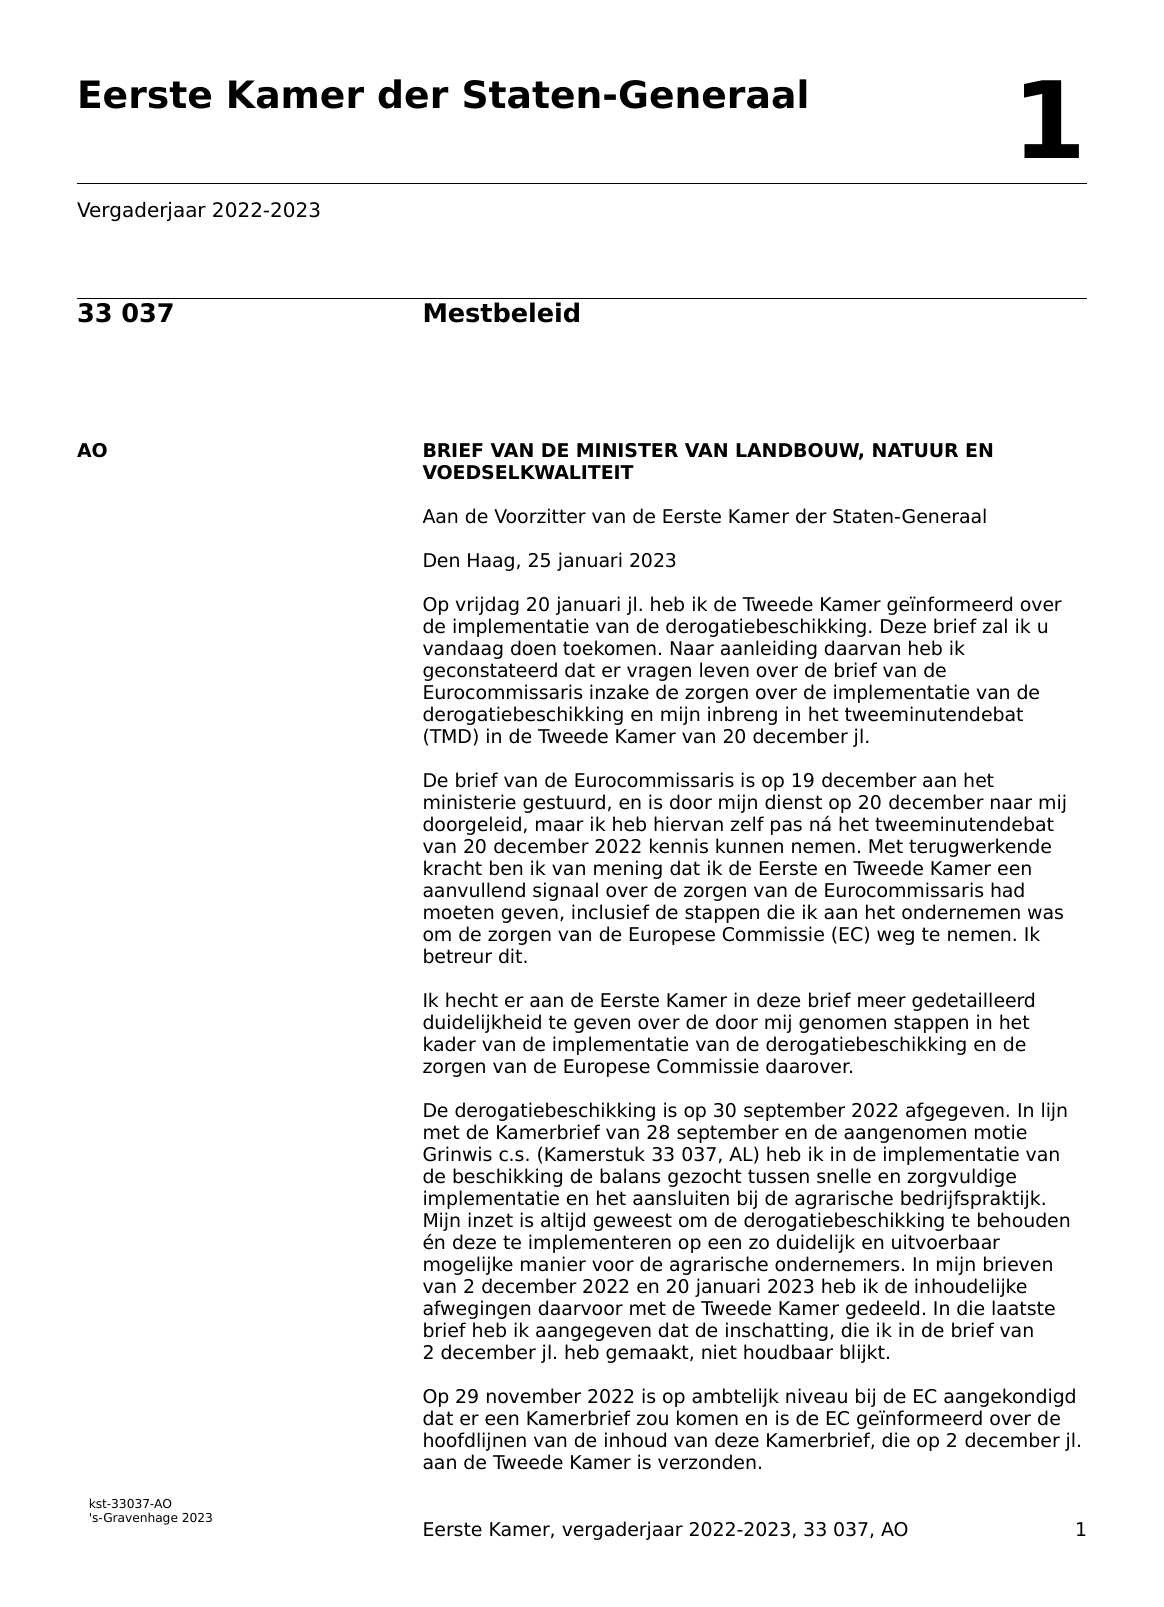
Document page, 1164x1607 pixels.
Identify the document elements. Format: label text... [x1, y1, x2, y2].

text Ik hecht er aan de Eerste Kamer in deze brief meer gedetailleerd duidelijkheid te geven over de door mij genomen stappen in het kader van de implementatie van de derogatiebeschikking en de zorgen van de Europese Commissie daarover. [422, 990, 1087, 1078]
text De derogatiebeschikking is op 30 september 2022 afgegeven. In lijn met de Kamerbrief van 28 september en de aangenomen motie Grinwis c.s. (Kamerstuk 33 037, AL) heb ik in de implementatie van de beschikking de balans gezocht tussen snelle en zorgvuldige implementatie en het aansluiten bij de agrarische bedrijfspraktijk. Mijn inzet is altijd geweest om de derogatiebeschikking te behouden én deze te implementeren op een zo duidelijk en uitvoerbaar mogelijke manier voor de agrarische ondernemers. In mijn brieven van 2 december 2022 en 20 januari 2023 heb ik de inhoudelijke afwegingen daarvoor met de Tweede Kamer gedeeld. In die laatste brief heb ik aangegeven dat de inschatting, die ik in de brief van 2 december jl. heb gemaakt, niet houdbaar blijkt. [422, 1100, 1087, 1364]
table_header Eerste Kamer der Staten-Generaal [77, 59, 886, 183]
subtitle 33 037 Mestbeleid [77, 299, 1087, 329]
text Aan de Voorzitter van de Eerste Kamer der Staten-Generaal [422, 506, 1087, 528]
table_header 1 [886, 59, 1087, 183]
text De brief van de Eurocommissaris is op 19 december aan het ministerie gestuurd, en is door mijn dienst op 20 december naar mij doorgeleid, maar ik heb hiervan zelf pas ná het tweeminutendebat van 20 december 2022 kennis kunnen nemen. Met terugwerkende kracht ben ik van mening dat ik de Eerste en Tweede Kamer een aanvullend signaal over de zorgen van de Eurocommissaris had moeten geven, inclusief de stappen die ik aan het ondernemen was om de zorgen van de Europese Commissie (EC) weg te nemen. Ik betreur dit. [422, 770, 1087, 968]
table_cell Vergaderjaar 2022-2023 [77, 184, 1087, 298]
text Op 29 november 2022 is op ambtelijk niveau bij de EC aangekondigd dat er een Kamerbrief zou komen en is de EC geïnformeerd over de hoofdlijnen van de inhoud van deze Kamerbrief, die op 2 december jl. aan de Tweede Kamer is verzonden. [422, 1386, 1087, 1474]
subtitle AO BRIEF VAN DE MINISTER VAN LANDBOUW, NATUUR EN VOEDSELKWALITEIT [77, 440, 1087, 484]
text kst-33037-AO [88, 1497, 323, 1511]
text Op vrijdag 20 januari jl. heb ik de Tweede Kamer geïnformeerd over de implementatie van de derogatiebeschikking. Deze brief zal ik u vandaag doen toekomen. Naar aanleiding daarvan heb ik geconstateerd dat er vragen leven over de brief van de Eurocommissaris inzake de zorgen over de implementatie van de derogatiebeschikking en mijn inbreng in het tweeminutendebat (TMD) in de Tweede Kamer van 20 december jl. [422, 594, 1087, 748]
text 's-Gravenhage 2023 [88, 1511, 323, 1525]
text Den Haag, 25 januari 2023 [422, 550, 1087, 572]
